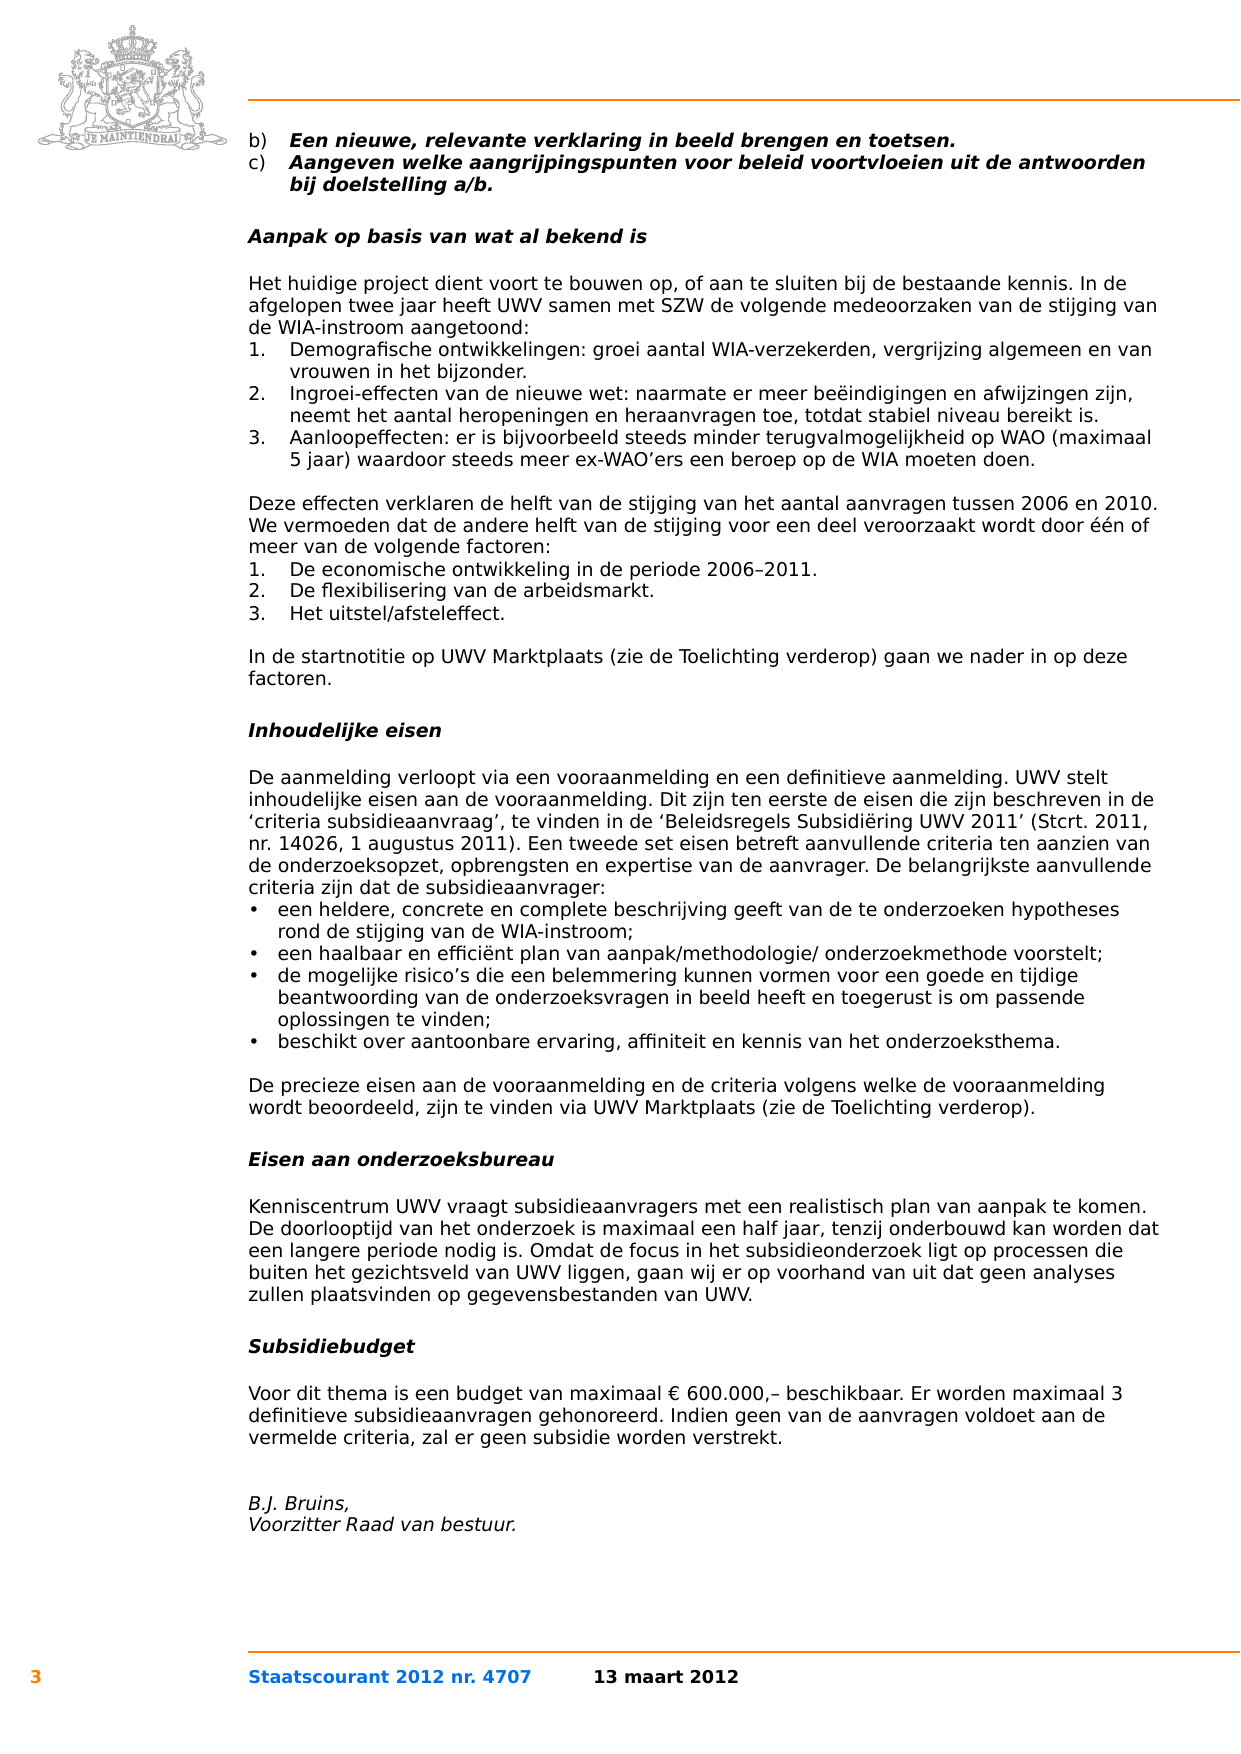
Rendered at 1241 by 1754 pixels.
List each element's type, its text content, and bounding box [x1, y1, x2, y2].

text 1. Demografische ontwikkelingen: groei aantal WIA-verzekerden, vergrijzing algemeen en van vrouwen in het bijzonder. [248, 339, 1163, 383]
subtitle Eisen aan onderzoeksbureau [248, 1149, 1163, 1171]
picture [38, 25, 227, 150]
text 3. Het uitstel/afsteleffect. [248, 602, 1163, 624]
text • een haalbaar en efficiënt plan van aanpak/methodologie/ onderzoekmethode voorstelt; [248, 943, 1163, 965]
text 3. Aanloopeffecten: er is bijvoorbeeld steeds minder terugvalmogelijkheid op WAO (maximaal 5 jaar) waardoor steeds meer ex-WAO’ers een beroep op de WIA moeten doen. [248, 427, 1163, 471]
text B.J. Bruins, Voorzitter Raad van bestuur. [248, 1470, 1163, 1536]
text De precieze eisen aan de vooraanmelding en de criteria volgens welke de vooraanmelding wordt beoordeeld, zijn te vinden via UWV Marktplaats (zie de Toelichting verderop). [248, 1075, 1163, 1119]
text Voor dit thema is een budget van maximaal € 600.000,– beschikbaar. Er worden maximaal 3 definitieve subsidieaanvragen gehonoreerd. Indien geen van de aanvragen voldoet aan de vermelde criteria, zal er geen subsidie worden verstrekt. [248, 1383, 1163, 1448]
text 2. De flexibilisering van de arbeidsmarkt. [248, 580, 1163, 602]
text 2. Ingroei-effecten van de nieuwe wet: naarmate er meer beëindigingen en afwijzingen zijn, neemt het aantal heropeningen en heraanvragen toe, totdat stabiel niveau bereikt is. [248, 383, 1163, 427]
text b) Een nieuwe, relevante verklaring in beeld brengen en toetsen. [248, 130, 1163, 152]
subtitle Inhoudelijke eisen [248, 720, 1163, 742]
text De aanmelding verloopt via een vooraanmelding en een definitieve aanmelding. UWV stelt inhoudelijke eisen aan de vooraanmelding. Dit zijn ten eerste de eisen die zijn beschreven in de ‘criteria subsidieaanvraag’, te vinden in de ‘Beleidsregels Subsidiëring UWV 2011’ (Stcrt. 2011, nr. 14026, 1 augustus 2011). Een tweede set eisen betreft aanvullende criteria ten aanzien van de onderzoeksopzet, opbrengsten en expertise van de aanvrager. De belangrijkste aanvullende criteria zijn dat de subsidieaanvrager: [248, 767, 1163, 899]
text 1. De economische ontwikkeling in de periode 2006–2011. [248, 558, 1163, 580]
text In de startnotitie op UWV Marktplaats (zie de Toelichting verderop) gaan we nader in op deze factoren. [248, 646, 1163, 690]
subtitle Aanpak op basis van wat al bekend is [248, 226, 1163, 248]
text Deze effecten verklaren de helft van de stijging van het aantal aanvragen tussen 2006 en 2010. We vermoeden dat de andere helft van de stijging voor een deel veroorzaakt wordt door één of meer van de volgende factoren: [248, 492, 1163, 558]
text Het huidige project dient voort te bouwen op, of aan te sluiten bij de bestaande kennis. In de afgelopen twee jaar heeft UWV samen met SZW de volgende medeoorzaken van de stijging van de WIA-instroom aangetoond: [248, 273, 1163, 339]
text • de mogelijke risico’s die een belemmering kunnen vormen voor een goede en tijdige beantwoording van de onderzoeksvragen in beeld heeft en toegerust is om passende oplossingen te vinden; [248, 965, 1163, 1031]
subtitle Subsidiebudget [248, 1336, 1163, 1358]
text Kenniscentrum UWV vraagt subsidieaanvragers met een realistisch plan van aanpak te komen. De doorlooptijd van het onderzoek is maximaal een half jaar, tenzij onderbouwd kan worden dat een langere periode nodig is. Omdat de focus in het subsidieonderzoek ligt op processen die buiten het gezichtsveld van UWV liggen, gaan wij er op voorhand van uit dat geen analyses zullen plaatsvinden op gegevensbestanden van UWV. [248, 1196, 1163, 1306]
text • een heldere, concrete en complete beschrijving geeft van de te onderzoeken hypotheses rond de stijging van de WIA-instroom; [248, 899, 1163, 943]
text • beschikt over aantoonbare ervaring, affiniteit en kennis van het onderzoeksthema. [248, 1031, 1163, 1053]
text c) Aangeven welke aangrijpingspunten voor beleid voortvloeien uit de antwoorden bij doelstelling a/b. [248, 152, 1163, 196]
